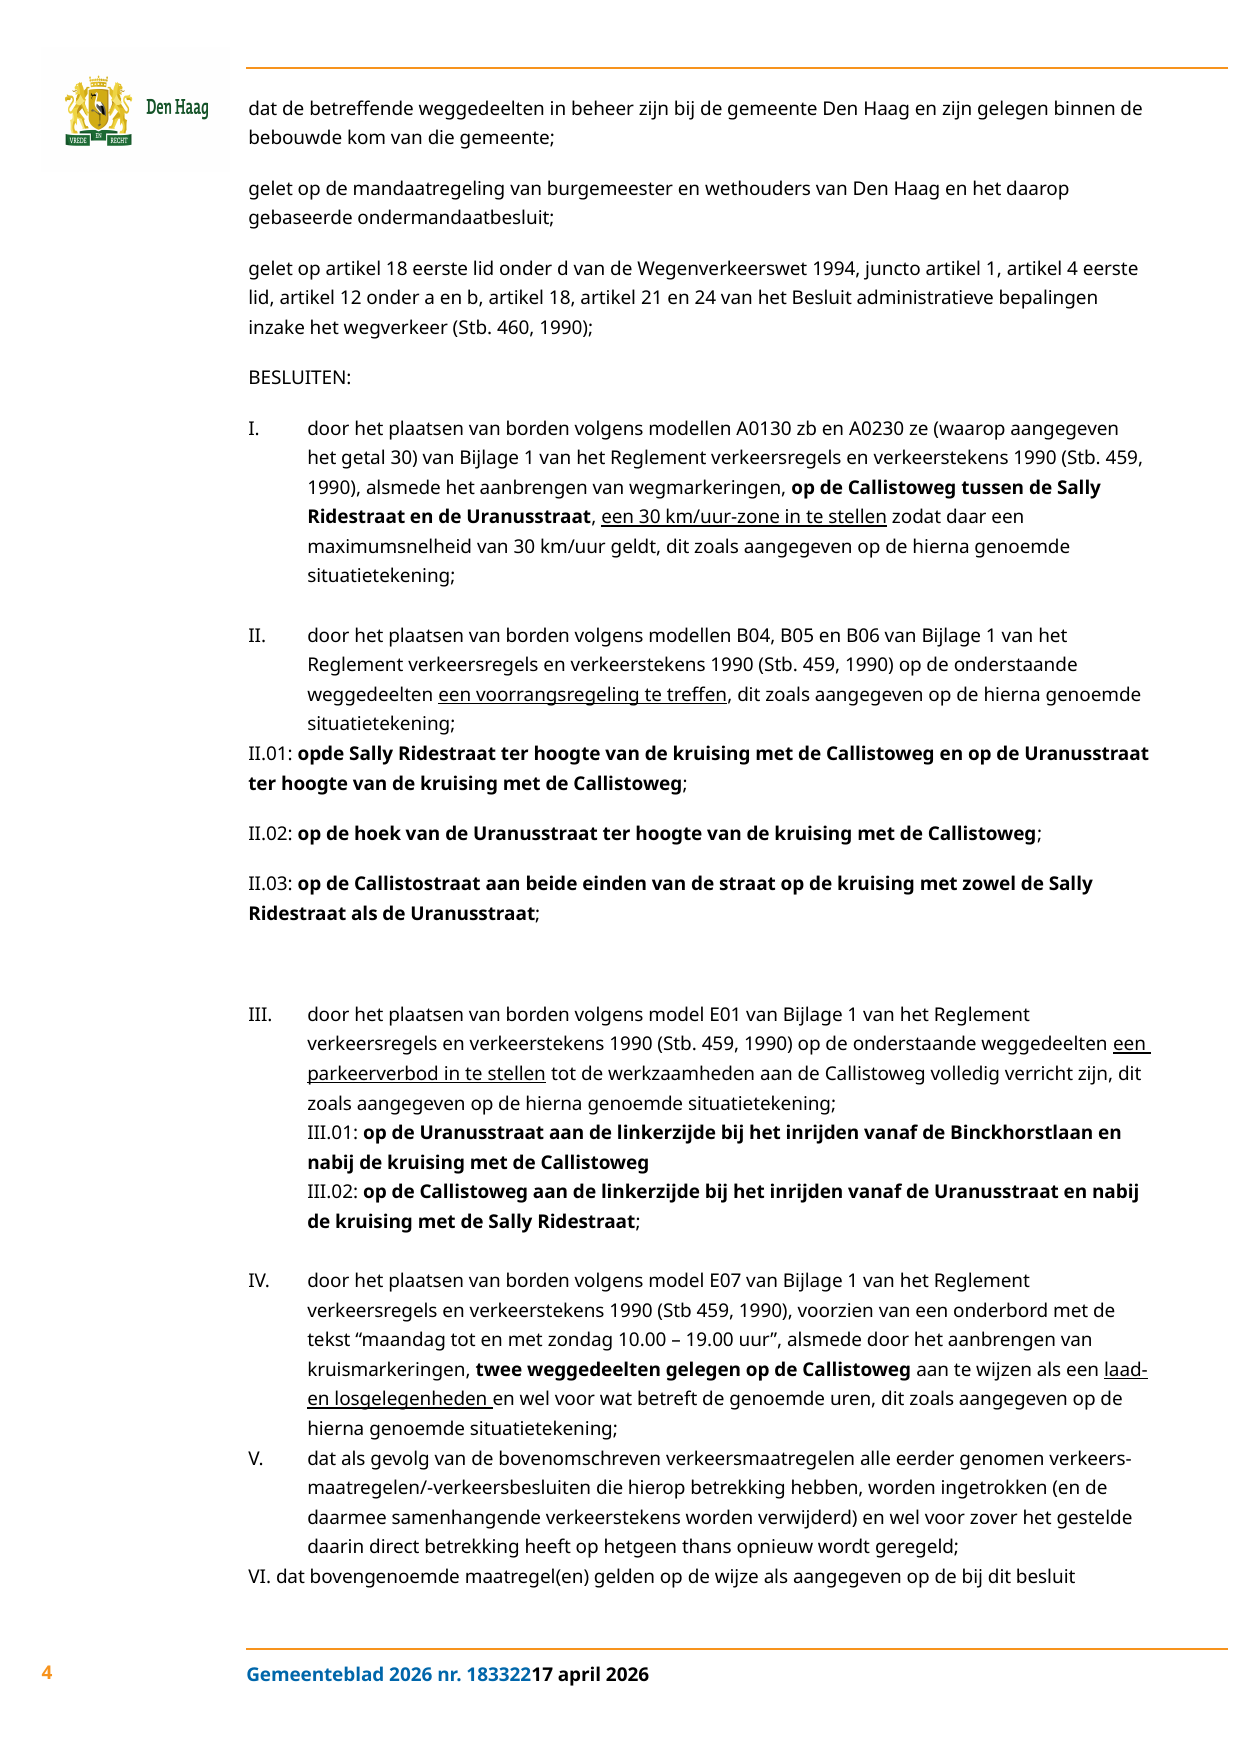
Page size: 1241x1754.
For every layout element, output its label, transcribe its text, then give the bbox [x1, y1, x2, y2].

list door het plaatsen van borden volgens modellen B04, B05 en B06 van Bijlage 1 van het Reglement verkeersregels en verkeerstekens 1990 (Stb. 459, 1990) op de onderstaande weggedeelten een voorrangsregeling te treffen, dit zoals aangegeven op de hierna genoemde situatietekening; [248, 622, 1152, 736]
list door het plaatsen van borden volgens modellen A0130 zb en A0230 ze (waarop aangegeven het getal 30) van Bijlage 1 van het Reglement verkeersregels en verkeerstekens 1990 (Stb. 459, 1990), alsmede het aanbrengen van wegmarkeringen, op de Callistoweg tussen de Sally Ridestraat en de Uranusstraat, een 30 km/uur-zone in te stellen zodat daar een maximumsnelheid van 30 km/uur geldt, dit zoals aangegeven op de hierna genoemde situatietekening; [248, 415, 1152, 588]
text gelet op de mandaatregeling van burgemeester en wethouders van Den Haag en het daarop gebaseerde ondermandaatbesluit; [248, 175, 1152, 230]
text II.02: op de hoek van de Uranusstraat ter hoogte van de kruising met de Callistoweg; [248, 820, 1152, 846]
list III.01: op de Uranusstraat aan de linkerzijde bij het inrijden vanaf de Binckhorstlaan en nabij de kruising met de Callistoweg [248, 1119, 1152, 1175]
text II.03: op de Callistostraat aan beide einden van de straat op de kruising met zowel de Sally Ridestraat als de Uranusstraat; [248, 871, 1152, 926]
text II.01: opde Sally Ridestraat ter hoogte van de kruising met de Callistoweg en op de Uranusstraat ter hoogte van de kruising met de Callistoweg; [248, 740, 1152, 796]
list III.02: op de Callistoweg aan de linkerzijde bij het inrijden vanaf de Uranusstraat en nabij de kruising met de Sally Ridestraat; [248, 1178, 1152, 1234]
text VI. dat bovengenoemde maatregel(en) gelden op de wijze als aangegeven op de bij dit besluit [248, 1563, 1152, 1589]
list dat als gevolg van de bovenomschreven verkeersmaatregelen alle eerder genomen verkeers-maatregelen/-verkeersbesluiten die hierop betrekking hebben, worden ingetrokken (en de daarmee samenhangende verkeerstekens worden verwijderd) en wel voor zover het gestelde daarin direct betrekking heeft op hetgeen thans opnieuw wordt geregeld; [248, 1445, 1152, 1559]
text BESLUITEN: [248, 364, 1152, 390]
list door het plaatsen van borden volgens model E01 van Bijlage 1 van het Reglement verkeersregels en verkeerstekens 1990 (Stb. 459, 1990) op de onderstaande weggedeelten een parkeerverbod in te stellen tot de werkzaamheden aan de Callistoweg volledig verricht zijn, dit zoals aangegeven op de hierna genoemde situatietekening; [248, 1001, 1152, 1116]
list door het plaatsen van borden volgens model E07 van Bijlage 1 van het Reglement verkeersregels en verkeerstekens 1990 (Stb 459, 1990), voorzien van een onderbord met de tekst “maandag tot en met zondag 10.00 – 19.00 uur”, alsmede door het aanbrengen van kruismarkeringen, twee weggedeelten gelegen op de Callistoweg aan te wijzen als een laad- en losgelegenheden en wel voor wat betreft de genoemde uren, dit zoals aangegeven op de hierna genoemde situatietekening; [248, 1267, 1152, 1441]
text gelet op artikel 18 eerste lid onder d van de Wegenverkeerswet 1994, juncto artikel 1, artikel 4 eerste lid, artikel 12 onder a en b, artikel 18, artikel 21 en 24 van het Besluit administratieve bepalingen inzake het wegverkeer (Stb. 460, 1990); [248, 255, 1152, 340]
text dat de betreffende weggedeelten in beheer zijn bij de gemeente Den Haag en zijn gelegen binnen de bebouwde kom van die gemeente; [248, 95, 1152, 150]
picture [41, 47, 231, 172]
